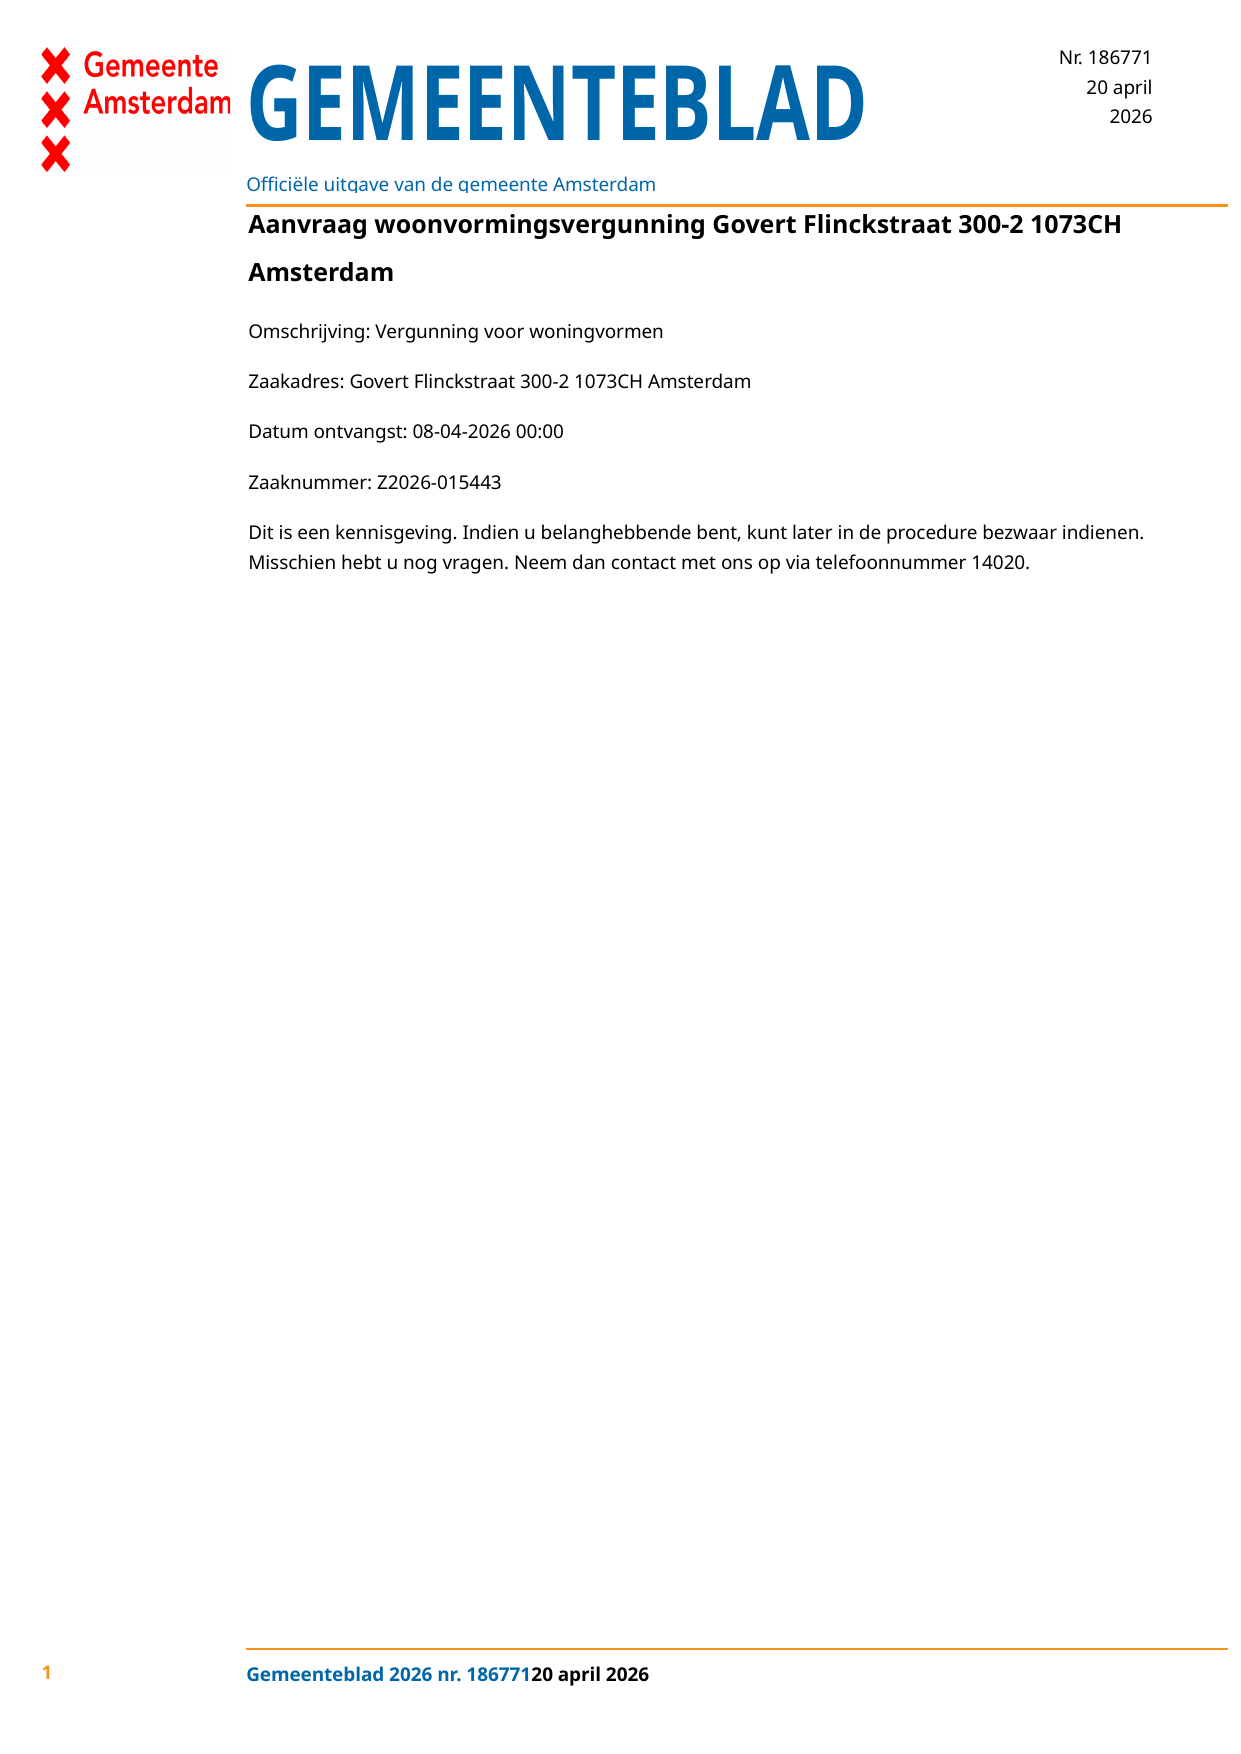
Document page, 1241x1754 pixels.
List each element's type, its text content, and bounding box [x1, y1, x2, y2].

text Dit is een kennisgeving. Indien u belanghebbende bent, kunt later in de procedure bezwaar indienen. Misschien hebt u nog vragen. Neem dan contact met ons op via telefoonnummer 14020. [248, 519, 1152, 575]
text Omschrijving: Vergunning voor woningvormen [248, 318, 1152, 344]
text Zaaknummer: Z2026-015443 [248, 469, 1152, 495]
text Zaakadres: Govert Flinckstraat 300-2 1073CH Amsterdam [248, 368, 1152, 394]
picture [41, 47, 231, 172]
text Aanvraag woonvormingsvergunning Govert Flinckstraat 300-2 1073CH Amsterdam [248, 207, 1152, 288]
text Datum ontvangst: 08-04-2026 00:00 [248, 419, 1152, 444]
